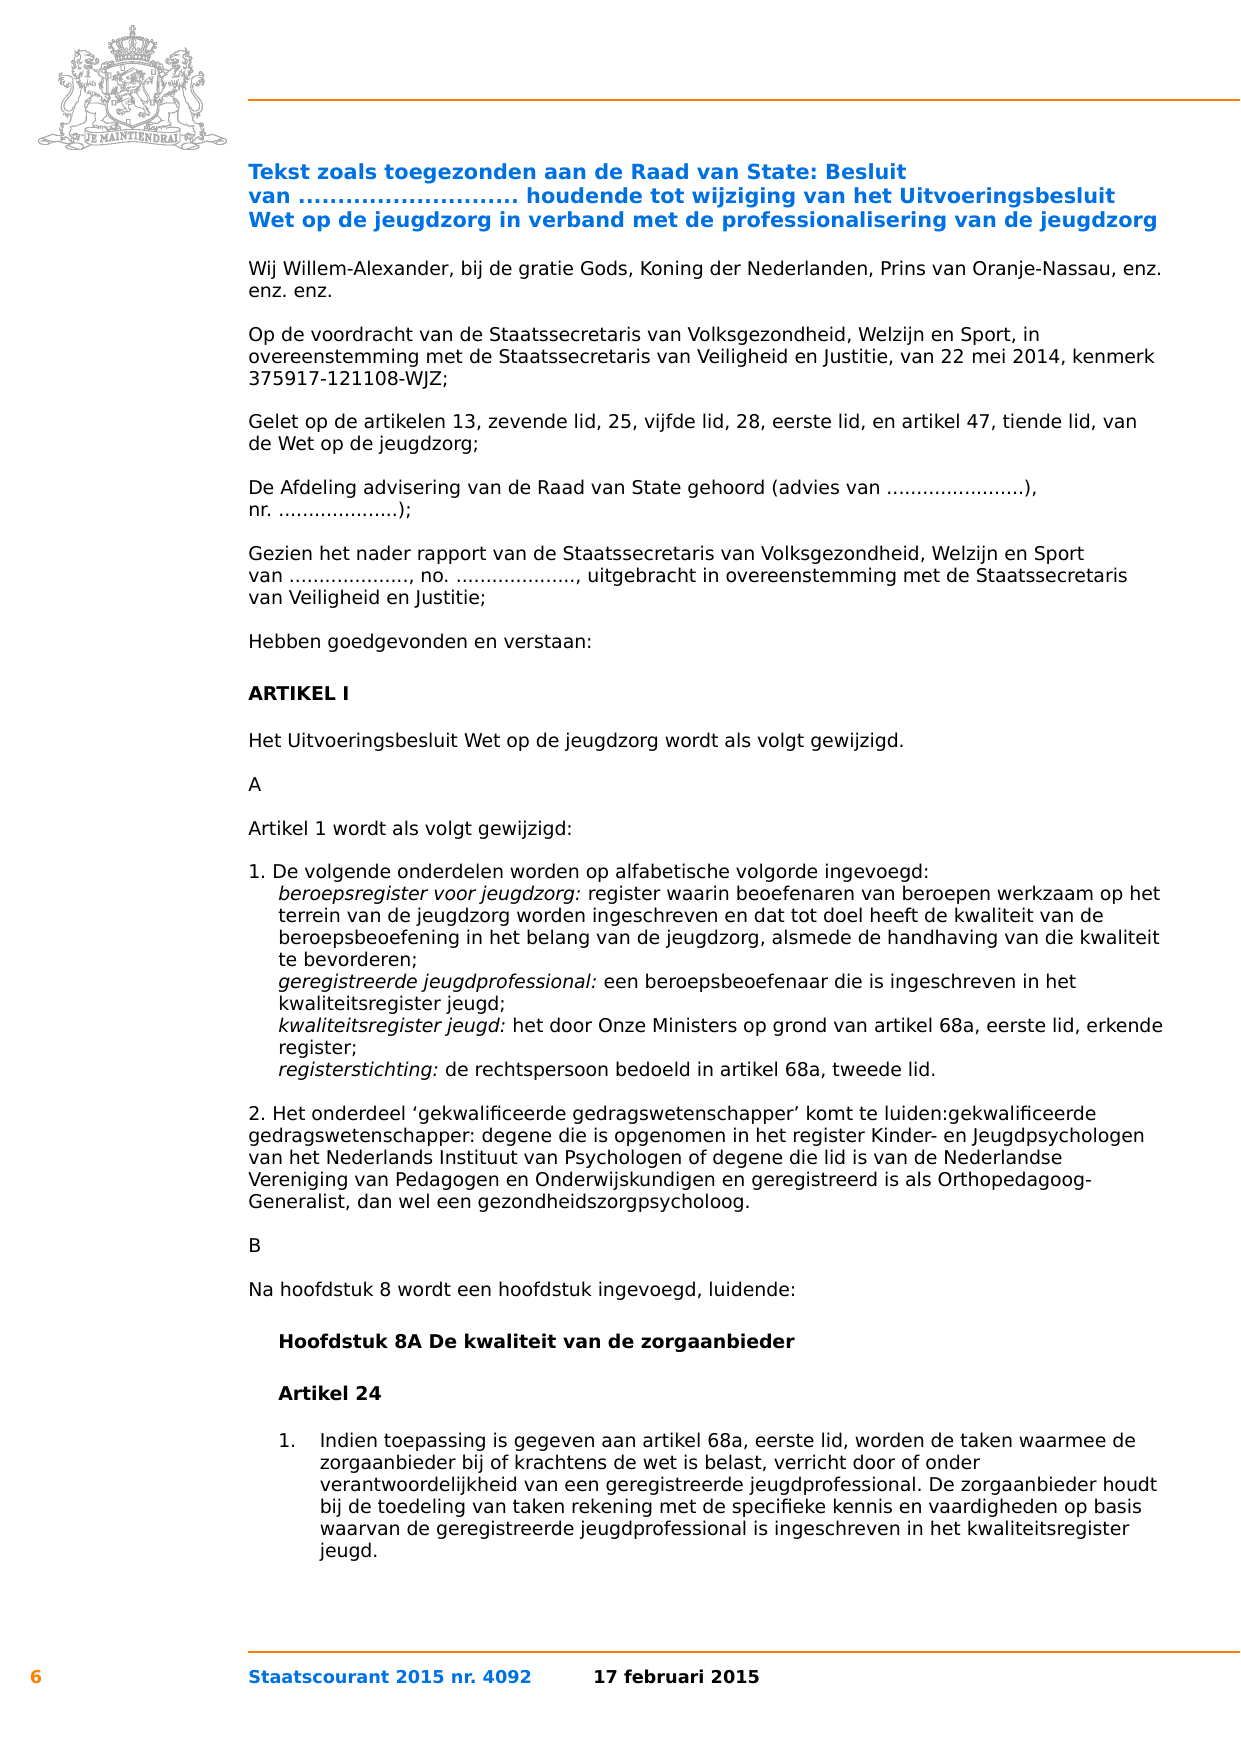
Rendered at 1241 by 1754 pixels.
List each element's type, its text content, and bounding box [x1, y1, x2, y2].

text A [248, 774, 1163, 796]
subtitle Hoofdstuk 8A De kwaliteit van de zorgaanbieder [278, 1331, 1163, 1353]
picture [38, 25, 227, 150]
text 1. De volgende onderdelen worden op alfabetische volgorde ingevoegd: [248, 861, 1163, 883]
subtitle ARTIKEL I [248, 683, 1163, 705]
text 2. Het onderdeel ‘gekwalificeerde gedragswetenschapper’ komt te luiden:gekwalificeerde gedragswetenschapper: degene die is opgenomen in het register Kinder- en Jeugdpsychologen van het Nederlands Instituut van Psychologen of degene die lid is van de Nederlandse Vereniging van Pedagogen en Onderwijskundigen en geregistreerd is als Orthopedagoog-Generalist, dan wel een gezondheidszorgpsycholoog. [248, 1103, 1163, 1213]
text 1. Indien toepassing is gegeven aan artikel 68a, eerste lid, worden de taken waarmee de zorgaanbieder bij of krachtens de wet is belast, verricht door of onder verantwoordelijkheid van een geregistreerde jeugdprofessional. De zorgaanbieder houdt bij de toedeling van taken rekening met de specifieke kennis en vaardigheden op basis waarvan de geregistreerde jeugdprofessional is ingeschreven in het kwaliteitsregister jeugd. [278, 1429, 1163, 1561]
text B [248, 1235, 1163, 1257]
text Het Uitvoeringsbesluit Wet op de jeugdzorg wordt als volgt gewijzigd. [248, 730, 1163, 752]
subtitle Tekst zoals toegezonden aan de Raad van State: Besluit van ............................ houdende tot wijziging van het Uitvoeringsbesluit Wet op de jeugdzorg in verband met de professionalisering van de jeugdzorg [248, 160, 1163, 233]
text Artikel 1 wordt als volgt gewijzigd: [248, 817, 1163, 839]
text Wij Willem-Alexander, bij de gratie Gods, Koning der Nederlanden, Prins van Oranje-Nassau, enz. enz. enz. [248, 258, 1163, 302]
text Na hoofdstuk 8 wordt een hoofdstuk ingevoegd, luidende: [248, 1279, 1163, 1301]
text beroepsregister voor jeugdzorg: register waarin beoefenaren van beroepen werkzaam op het terrein van de jeugdzorg worden ingeschreven en dat tot doel heeft de kwaliteit van de beroepsbeoefening in het belang van de jeugdzorg, alsmede de handhaving van die kwaliteit te bevorderen; [278, 883, 1163, 971]
text kwaliteitsregister jeugd: het door Onze Ministers op grond van artikel 68a, eerste lid, erkende register; [278, 1015, 1163, 1059]
subtitle Artikel 24 [278, 1383, 1163, 1404]
text Op de voordracht van de Staatssecretaris van Volksgezondheid, Welzijn en Sport, in overeenstemming met de Staatssecretaris van Veiligheid en Justitie, van 22 mei 2014, kenmerk 375917-121108-WJZ; [248, 323, 1163, 389]
text Gelet op de artikelen 13, zevende lid, 25, vijfde lid, 28, eerste lid, en artikel 47, tiende lid, van de Wet op de jeugdzorg; [248, 411, 1163, 455]
text Gezien het nader rapport van de Staatssecretaris van Volksgezondheid, Welzijn en Sport van ...................., no. ...................., uitgebracht in overeenstemming met de Staatssecretaris van Veiligheid en Justitie; [248, 543, 1163, 609]
text registerstichting: de rechtspersoon bedoeld in artikel 68a, tweede lid. [278, 1059, 1163, 1081]
text geregistreerde jeugdprofessional: een beroepsbeoefenaar die is ingeschreven in het kwaliteitsregister jeugd; [278, 971, 1163, 1015]
text Hebben goedgevonden en verstaan: [248, 631, 1163, 653]
text De Afdeling advisering van de Raad van State gehoord (advies van .......................), nr. ....................); [248, 477, 1163, 521]
